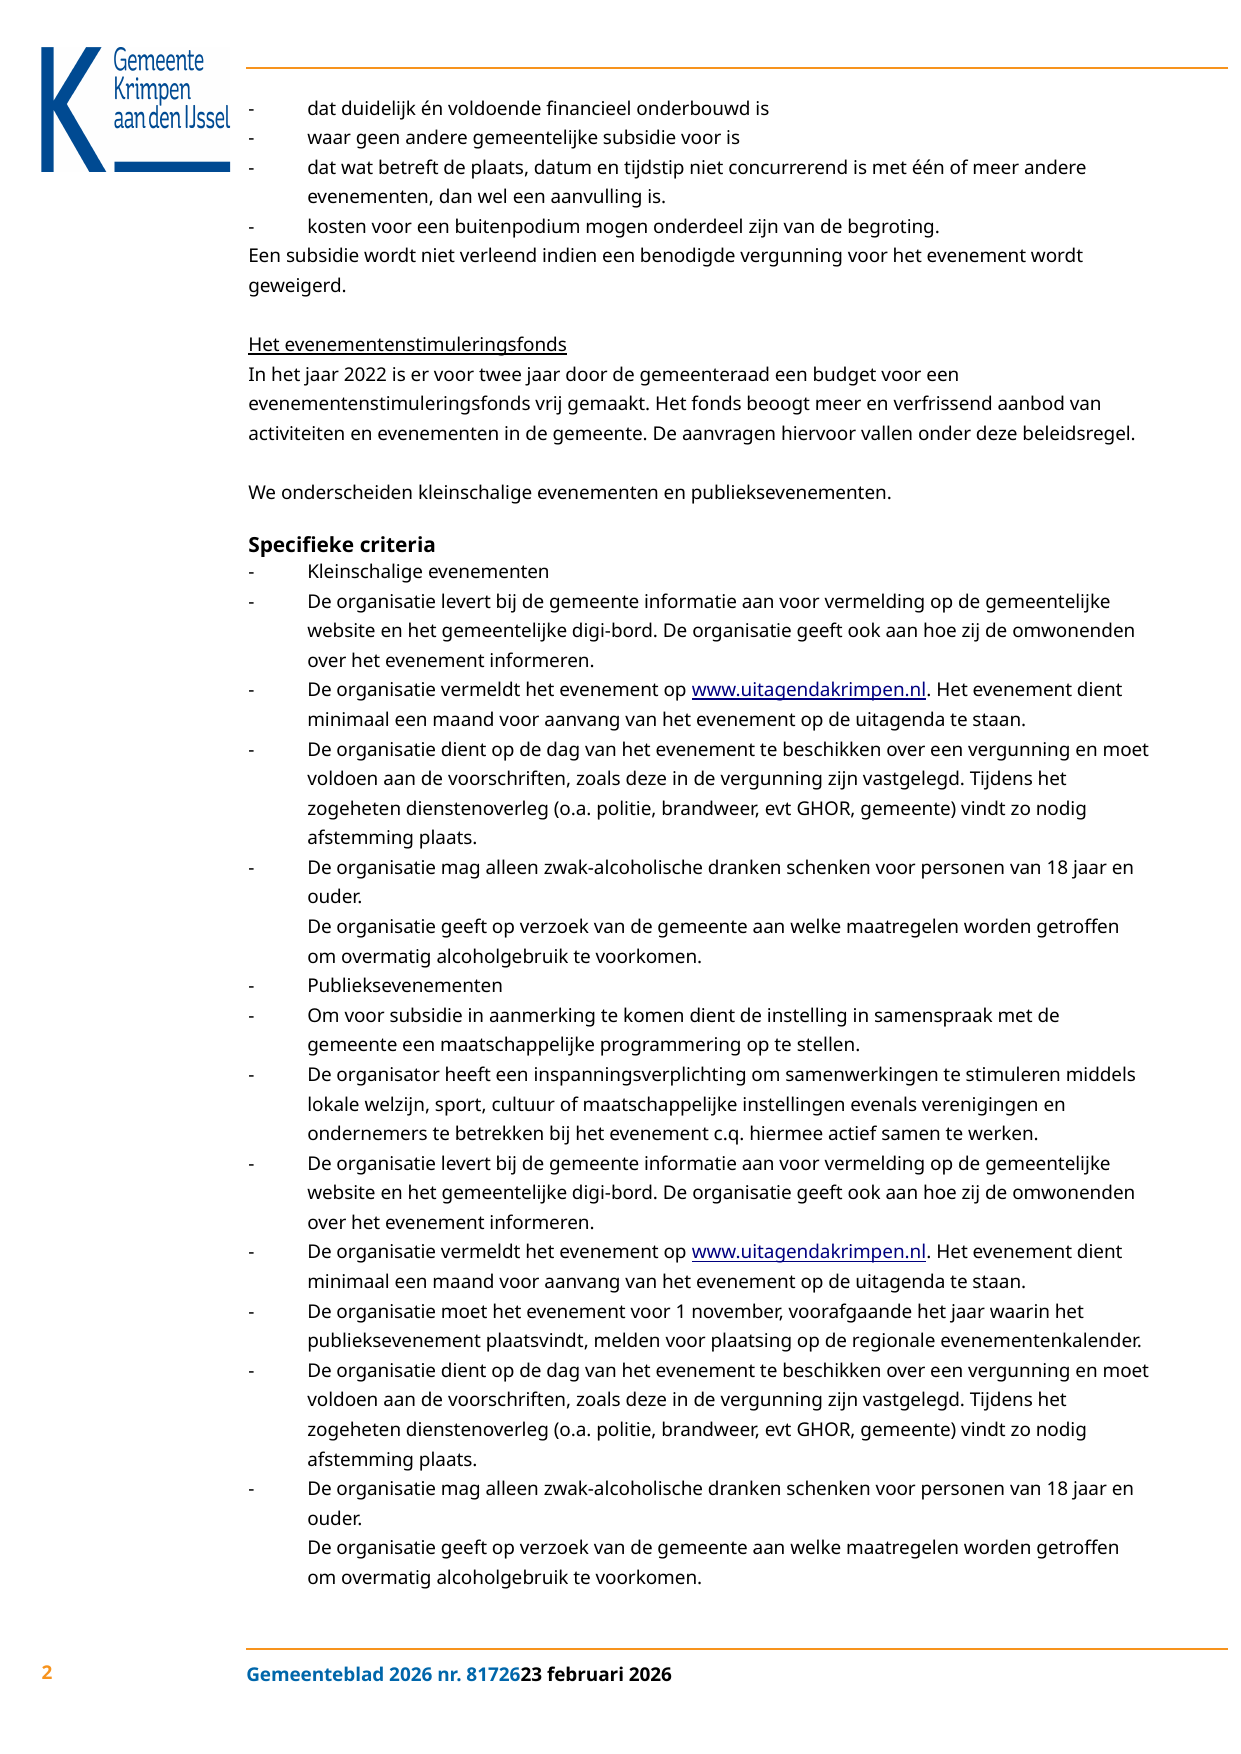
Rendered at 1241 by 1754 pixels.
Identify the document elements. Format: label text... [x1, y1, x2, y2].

text Specifieke criteria [248, 530, 1152, 558]
list De organisatie geeft op verzoek van de gemeente aan welke maatregelen worden getroffen om overmatig alcoholgebruik te voorkomen. [248, 913, 1152, 968]
list De organisatie moet het evenement voor 1 november, voorafgaande het jaar waarin het publieksevenement plaatsvindt, melden voor plaatsing op de regionale evenementenkalender. [248, 1298, 1152, 1353]
list De organisatie dient op de dag van het evenement te beschikken over een vergunning en moet voldoen aan de voorschriften, zoals deze in de vergunning zijn vastgelegd. Tijdens het zogeheten dienstenoverleg (o.a. politie, brandweer, evt GHOR, gemeente) vindt zo nodig afstemming plaats. [248, 736, 1152, 850]
text We onderscheiden kleinschalige evenementen en publieksevenementen. [248, 479, 1152, 505]
list waar geen andere gemeentelijke subsidie voor is [248, 124, 1152, 150]
list De organisatie vermeldt het evenement op www.uitagendakrimpen.nl. Het evenement dient minimaal een maand voor aanvang van het evenement op de uitagenda te staan. [248, 1239, 1152, 1294]
list dat wat betreft de plaats, datum en tijdstip niet concurrerend is met één of meer andere evenementen, dan wel een aanvulling is. [248, 154, 1152, 209]
list De organisatie vermeldt het evenement op www.uitagendakrimpen.nl. Het evenement dient minimaal een maand voor aanvang van het evenement op de uitagenda te staan. [248, 677, 1152, 732]
list De organisatie geeft op verzoek van de gemeente aan welke maatregelen worden getroffen om overmatig alcoholgebruik te voorkomen. [248, 1534, 1152, 1590]
list Publieksevenementen [248, 972, 1152, 998]
list Kleinschalige evenementen [248, 558, 1152, 584]
list dat duidelijk én voldoende financieel onderbouwd is [248, 95, 1152, 121]
list Om voor subsidie in aanmerking te komen dient de instelling in samenspraak met de gemeente een maatschappelijke programmering op te stellen. [248, 1002, 1152, 1057]
text Een subsidie wordt niet verleend indien een benodigde vergunning voor het evenement wordt geweigerd. [248, 243, 1152, 298]
list De organisatie dient op de dag van het evenement te beschikken over een vergunning en moet voldoen aan de voorschriften, zoals deze in de vergunning zijn vastgelegd. Tijdens het zogeheten dienstenoverleg (o.a. politie, brandweer, evt GHOR, gemeente) vindt zo nodig afstemming plaats. [248, 1357, 1152, 1471]
list De organisatie levert bij de gemeente informatie aan voor vermelding op de gemeentelijke website en het gemeentelijke digi-bord. De organisatie geeft ook aan hoe zij de omwonenden over het evenement informeren. [248, 588, 1152, 673]
picture [41, 47, 231, 172]
list kosten voor een buitenpodium mogen onderdeel zijn van de begroting. [248, 213, 1152, 239]
text In het jaar 2022 is er voor twee jaar door de gemeenteraad een budget voor een evenementenstimuleringsfonds vrij gemaakt. Het fonds beoogt meer en verfrissend aanbod van activiteiten en evenementen in de gemeente. De aanvragen hiervoor vallen onder deze beleidsregel. [248, 361, 1152, 446]
text Het evenementenstimuleringsfonds [248, 331, 1152, 357]
list De organisatie mag alleen zwak-alcoholische dranken schenken voor personen van 18 jaar en ouder. [248, 854, 1152, 909]
list De organisatie mag alleen zwak-alcoholische dranken schenken voor personen van 18 jaar en ouder. [248, 1475, 1152, 1531]
list De organisator heeft een inspanningsverplichting om samenwerkingen te stimuleren middels lokale welzijn, sport, cultuur of maatschappelijke instellingen evenals verenigingen en ondernemers te betrekken bij het evenement c.q. hiermee actief samen te werken. [248, 1061, 1152, 1146]
list De organisatie levert bij de gemeente informatie aan voor vermelding op de gemeentelijke website en het gemeentelijke digi-bord. De organisatie geeft ook aan hoe zij de omwonenden over het evenement informeren. [248, 1150, 1152, 1235]
